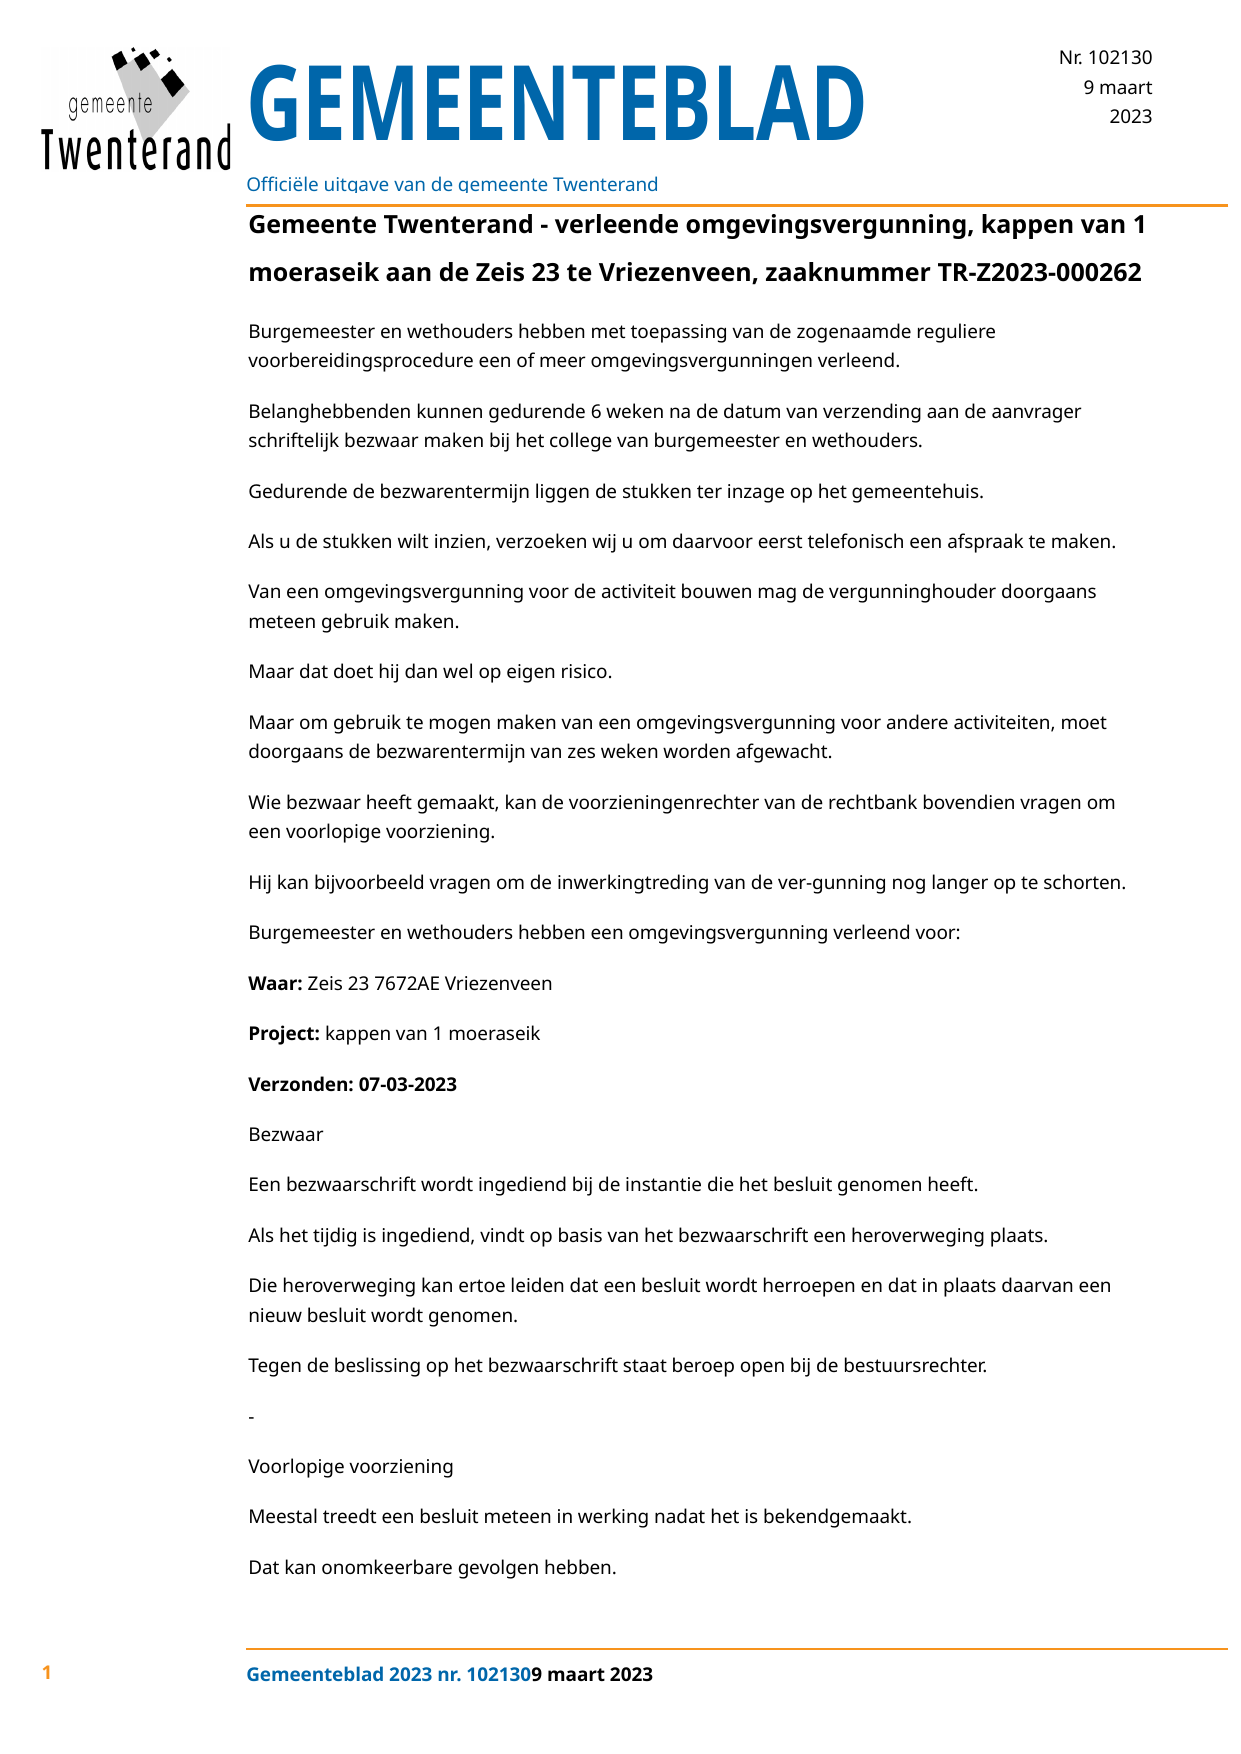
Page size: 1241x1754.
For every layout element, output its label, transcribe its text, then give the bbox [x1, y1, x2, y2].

text Burgemeester en wethouders hebben met toepassing van de zogenaamde reguliere voorbereidingsprocedure een of meer omgevingsvergunningen verleend. [248, 318, 1152, 373]
text Bezwaar [248, 1121, 1152, 1147]
text Gedurende de bezwarentermijn liggen de stukken ter inzage op het gemeentehuis. [248, 478, 1152, 504]
text Van een omgevingsvergunning voor de activiteit bouwen mag de vergunninghouder doorgaans meteen gebruik maken. [248, 579, 1152, 634]
text Tegen de beslissing op het bezwaarschrift staat beroep open bij de bestuursrechter. [248, 1352, 1152, 1378]
text Als u de stukken wilt inzien, verzoeken wij u om daarvoor eerst telefonisch een afspraak te maken. [248, 528, 1152, 554]
text Voorlopige voorziening [248, 1453, 1152, 1479]
text Burgemeester en wethouders hebben een omgevingsvergunning verleend voor: [248, 919, 1152, 945]
text Die heroverweging kan ertoe leiden dat een besluit wordt herroepen en dat in plaats daarvan een nieuw besluit wordt genomen. [248, 1272, 1152, 1328]
text Waar: Zeis 23 7672AE Vriezenveen [248, 970, 1152, 996]
text Dat kan onomkeerbare gevolgen hebben. [248, 1554, 1152, 1580]
text Meestal treedt een besluit meteen in werking nadat het is bekendgemaakt. [248, 1504, 1152, 1529]
text Wie bezwaar heeft gemaakt, kan de voorzieningenrechter van de rechtbank bovendien vragen om een voorlopige voorziening. [248, 789, 1152, 844]
text - [248, 1403, 1152, 1429]
text Gemeente Twenterand - verleende omgevingsvergunning, kappen van 1 moeraseik aan de Zeis 23 te Vriezenveen, zaaknummer TR-Z2023-000262 [248, 207, 1152, 288]
text Als het tijdig is ingediend, vindt op basis van het bezwaarschrift een heroverweging plaats. [248, 1222, 1152, 1248]
picture [41, 47, 231, 172]
text Belanghebbenden kunnen gedurende 6 weken na de datum van verzending aan de aanvrager schriftelijk bezwaar maken bij het college van burgemeester en wethouders. [248, 398, 1152, 453]
text Verzonden: 07-03-2023 [248, 1071, 1152, 1097]
text Maar dat doet hij dan wel op eigen risico. [248, 659, 1152, 684]
text Hij kan bijvoorbeeld vragen om de inwerkingtreding van de ver-gunning nog langer op te schorten. [248, 869, 1152, 895]
text Maar om gebruik te mogen maken van een omgevingsvergunning voor andere activiteiten, moet doorgaans de bezwarentermijn van zes weken worden afgewacht. [248, 709, 1152, 764]
text Een bezwaarschrift wordt ingediend bij de instantie die het besluit genomen heeft. [248, 1172, 1152, 1197]
text Project: kappen van 1 moeraseik [248, 1020, 1152, 1046]
